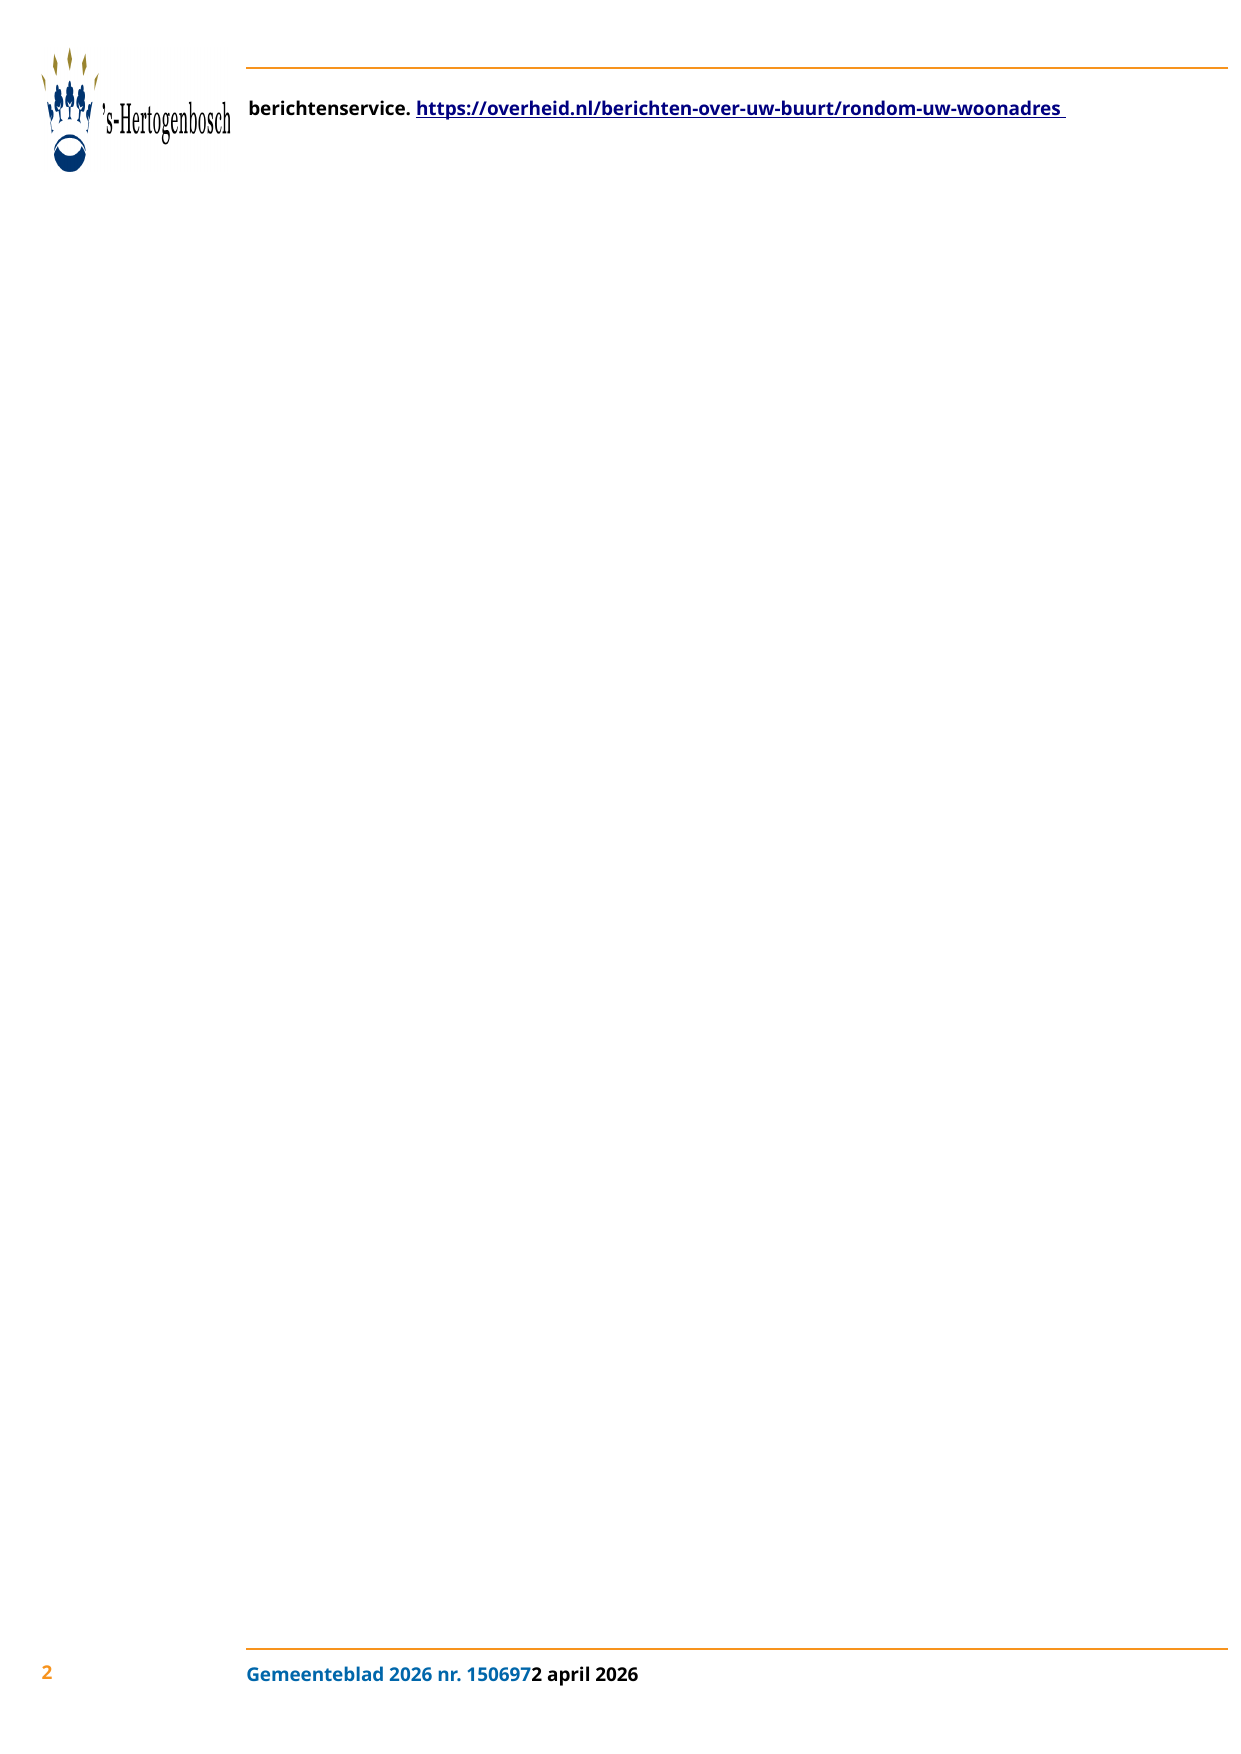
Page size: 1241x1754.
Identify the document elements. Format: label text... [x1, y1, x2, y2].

picture [41, 47, 231, 172]
text berichtenservice. https://overheid.nl/berichten-over-uw-buurt/rondom-uw-woonadres [248, 95, 1152, 121]
